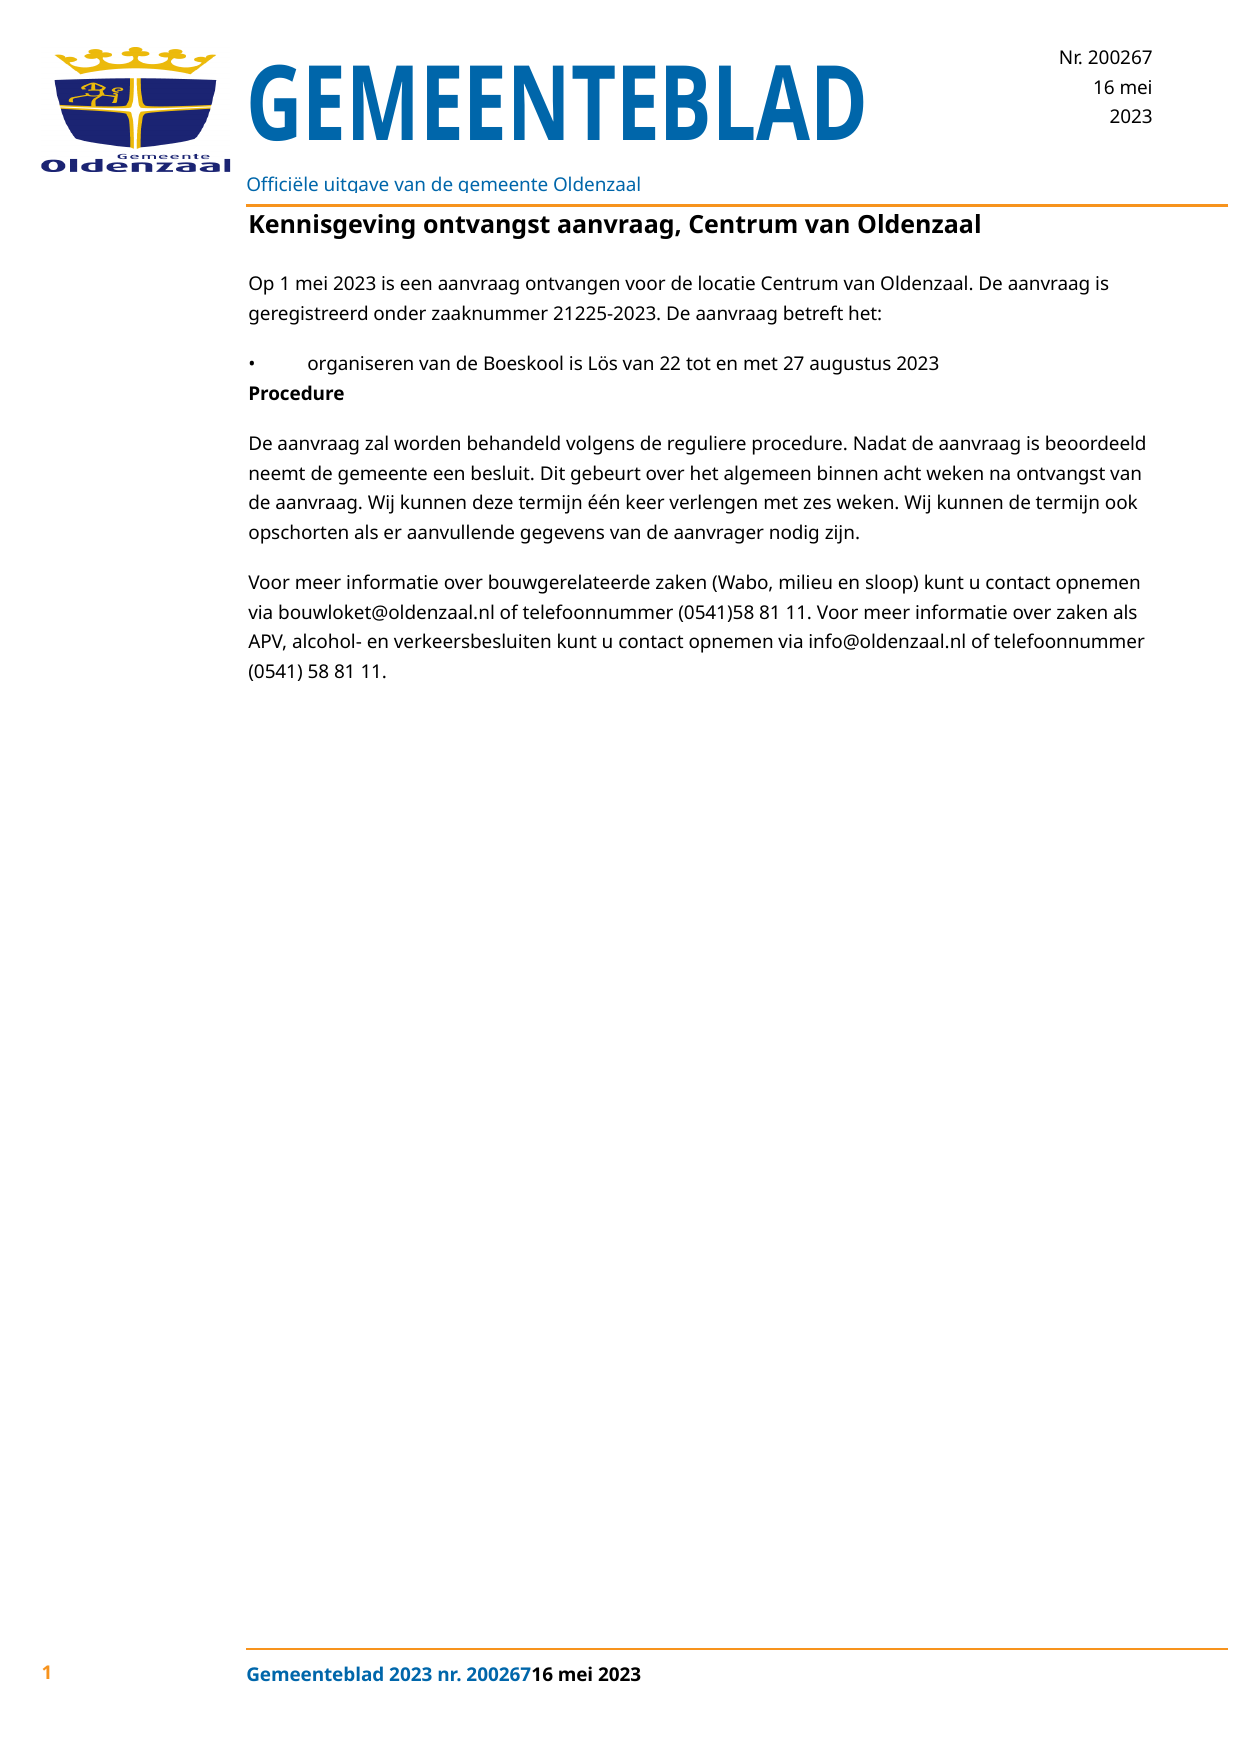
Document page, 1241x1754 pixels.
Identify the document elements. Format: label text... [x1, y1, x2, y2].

text Kennisgeving ontvangst aanvraag, Centrum van Oldenzaal [248, 207, 1152, 241]
text Voor meer informatie over bouwgerelateerde zaken (Wabo, milieu en sloop) kunt u contact opnemen via bouwloket@oldenzaal.nl of telefoonnummer (0541)58 81 11. Voor meer informatie over zaken als APV, alcohol- en verkeersbesluiten kunt u contact opnemen via info@oldenzaal.nl of telefoonnummer (0541) 58 81 11. [248, 569, 1152, 684]
text Procedure [248, 380, 1152, 406]
text De aanvraag zal worden behandeld volgens de reguliere procedure. Nadat de aanvraag is beoordeeld neemt de gemeente een besluit. Dit gebeurt over het algemeen binnen acht weken na ontvangst van de aanvraag. Wij kunnen deze termijn één keer verlengen met zes weken. Wij kunnen de termijn ook opschorten als er aanvullende gegevens van de aanvrager nodig zijn. [248, 430, 1152, 545]
text Op 1 mei 2023 is een aanvraag ontvangen voor de locatie Centrum van Oldenzaal. De aanvraag is geregistreerd onder zaaknummer 21225-2023. De aanvraag betreft het: [248, 270, 1152, 326]
list organiseren van de Boeskool is Lös van 22 tot en met 27 augustus 2023 [248, 350, 1152, 376]
picture [41, 47, 231, 172]
